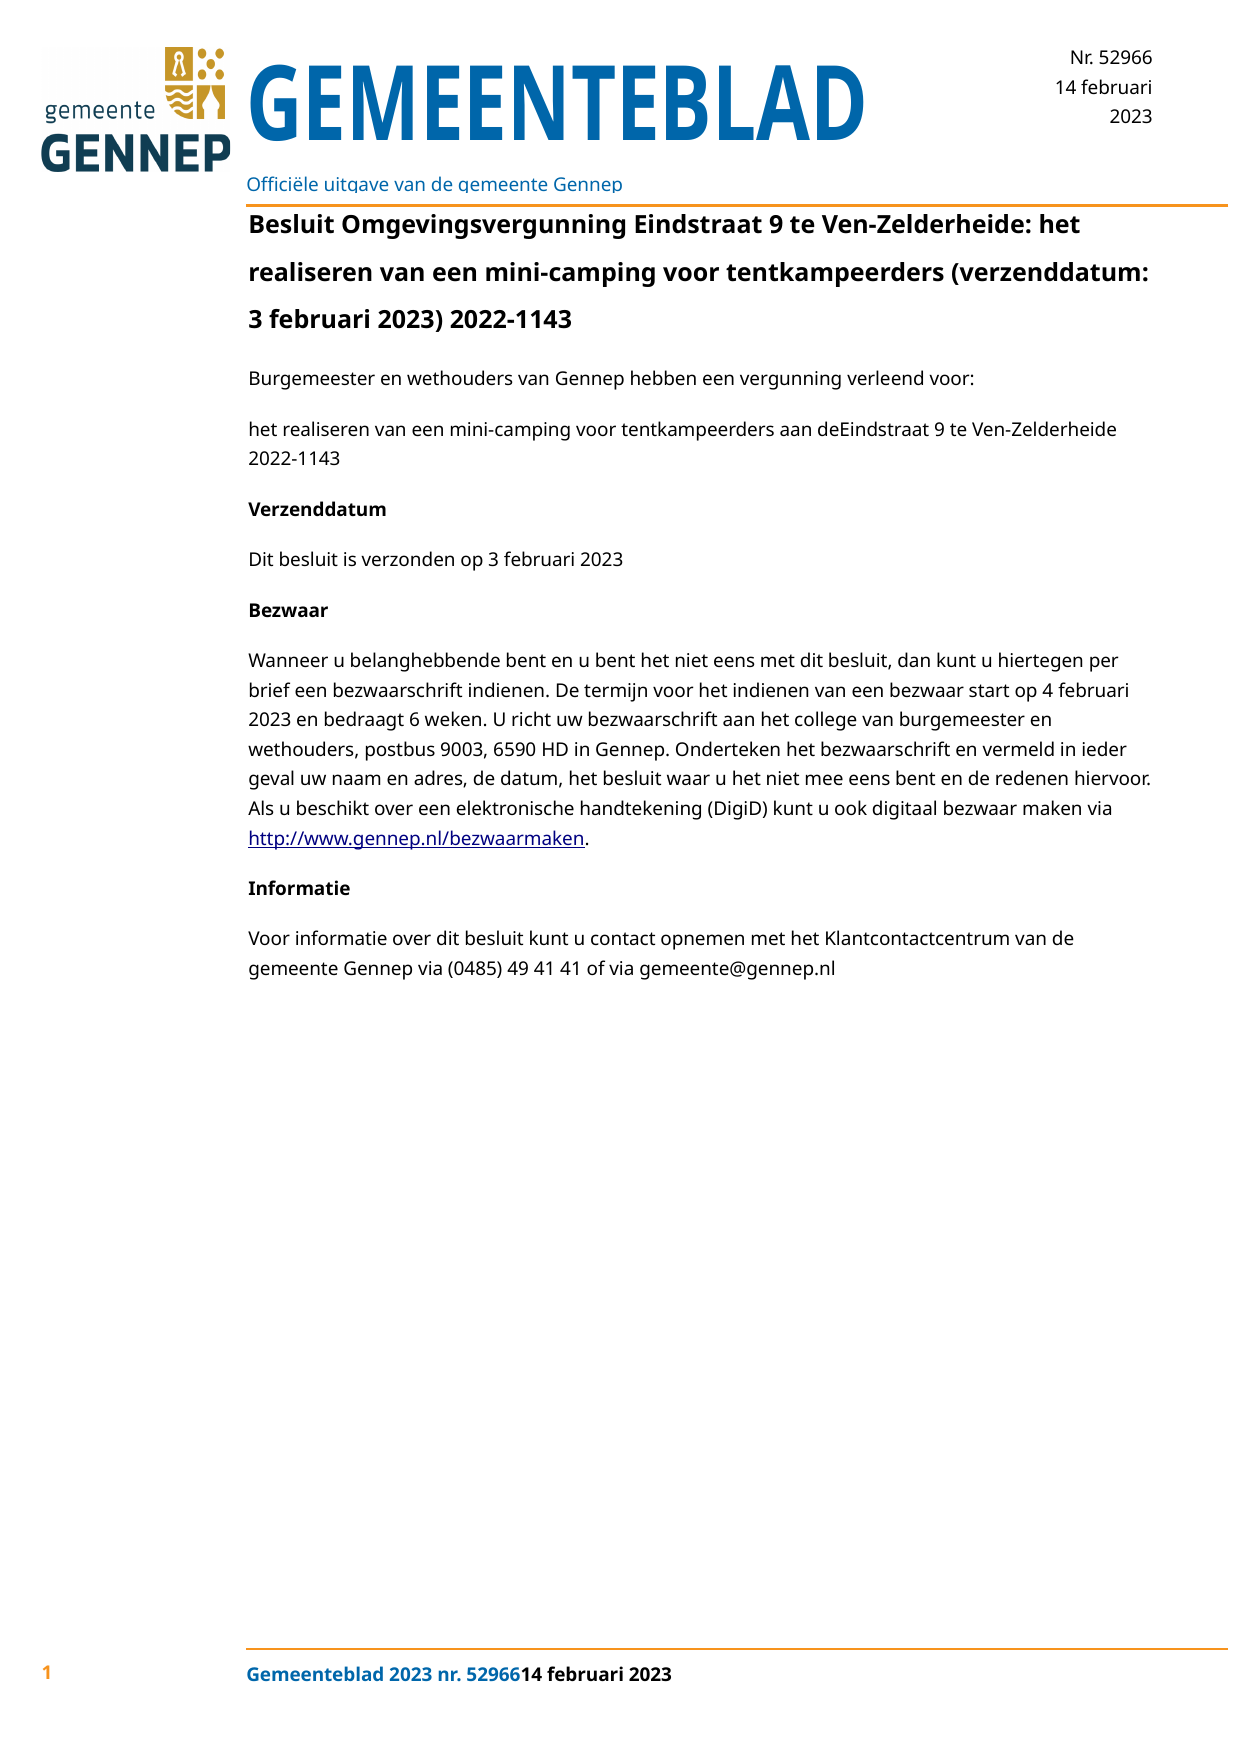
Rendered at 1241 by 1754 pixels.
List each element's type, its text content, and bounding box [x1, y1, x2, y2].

text Besluit Omgevingsvergunning Eindstraat 9 te Ven-Zelderheide: het realiseren van een mini-camping voor tentkampeerders (verzenddatum: 3 februari 2023) 2022-1143 [248, 207, 1152, 336]
text Informatie [248, 875, 1152, 901]
picture [41, 47, 231, 172]
text Dit besluit is verzonden op 3 februari 2023 [248, 546, 1152, 572]
text Bezwaar [248, 597, 1152, 622]
text Verzenddatum [248, 496, 1152, 522]
text Voor informatie over dit besluit kunt u contact opnemen met het Klantcontactcentrum van de gemeente Gennep via (0485) 49 41 41 of via gemeente@gennep.nl [248, 926, 1152, 981]
text het realiseren van een mini-camping voor tentkampeerders aan deEindstraat 9 te Ven-Zelderheide 2022-1143 [248, 416, 1152, 471]
text Wanneer u belanghebbende bent en u bent het niet eens met dit besluit, dan kunt u hiertegen per brief een bezwaarschrift indienen. De termijn voor het indienen van een bezwaar start op 4 februari 2023 en bedraagt 6 weken. U richt uw bezwaarschrift aan het college van burgemeester en wethouders, postbus 9003, 6590 HD in Gennep. Onderteken het bezwaarschrift en vermeld in ieder geval uw naam en adres, de datum, het besluit waar u het niet mee eens bent en de redenen hiervoor. Als u beschikt over een elektronische handtekening (DigiD) kunt u ook digitaal bezwaar maken via http://www.gennep.nl/bezwaarmaken. [248, 647, 1152, 850]
text Burgemeester en wethouders van Gennep hebben een vergunning verleend voor: [248, 366, 1152, 391]
